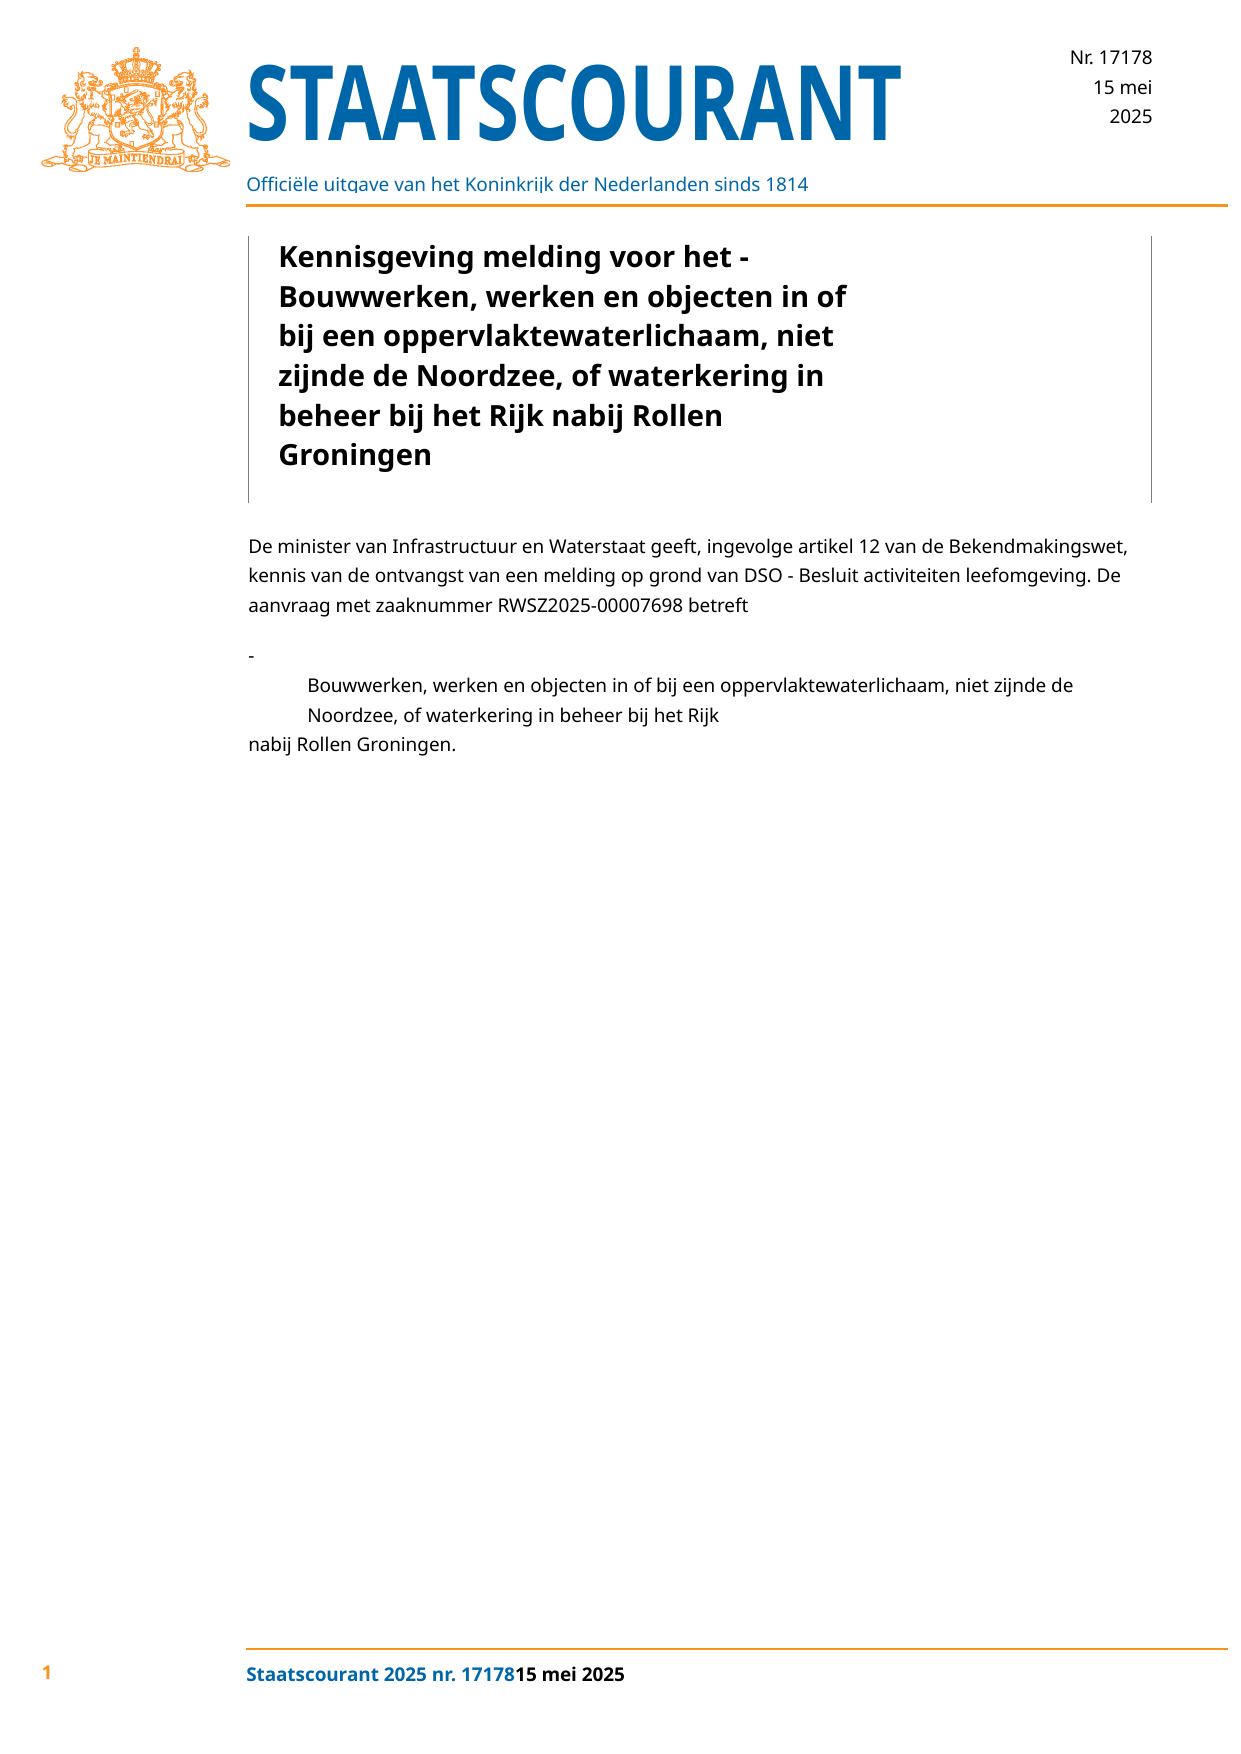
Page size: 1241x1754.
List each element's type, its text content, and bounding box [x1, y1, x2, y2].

table_header [850, 414, 1151, 503]
list Bouwwerken, werken en objecten in of bij een oppervlaktewaterlichaam, niet zijnde de Noordzee, of waterkering in beheer bij het Rijk [248, 672, 1152, 727]
table_header Kennisgeving melding voor het -Bouwwerken, werken en objecten in of bij een oppervlaktewaterlichaam, niet zijnde de Noordzee, of waterkering in beheer bij het Rijk nabij Rollen Groningen [249, 236, 850, 503]
text De minister van Infrastructuur en Waterstaat geeft, ingevolge artikel 12 van de Bekendmakingswet, kennis van de ontvangst van een melding op grond van DSO - Besluit activiteiten leefomgeving. De aanvraag met zaaknummer RWSZ2025-00007698 betreft [248, 533, 1152, 618]
text nabij Rollen Groningen. [248, 731, 1152, 757]
table_header [850, 236, 912, 413]
picture [41, 47, 231, 172]
table_header [1090, 236, 1151, 413]
picture [912, 236, 1090, 414]
